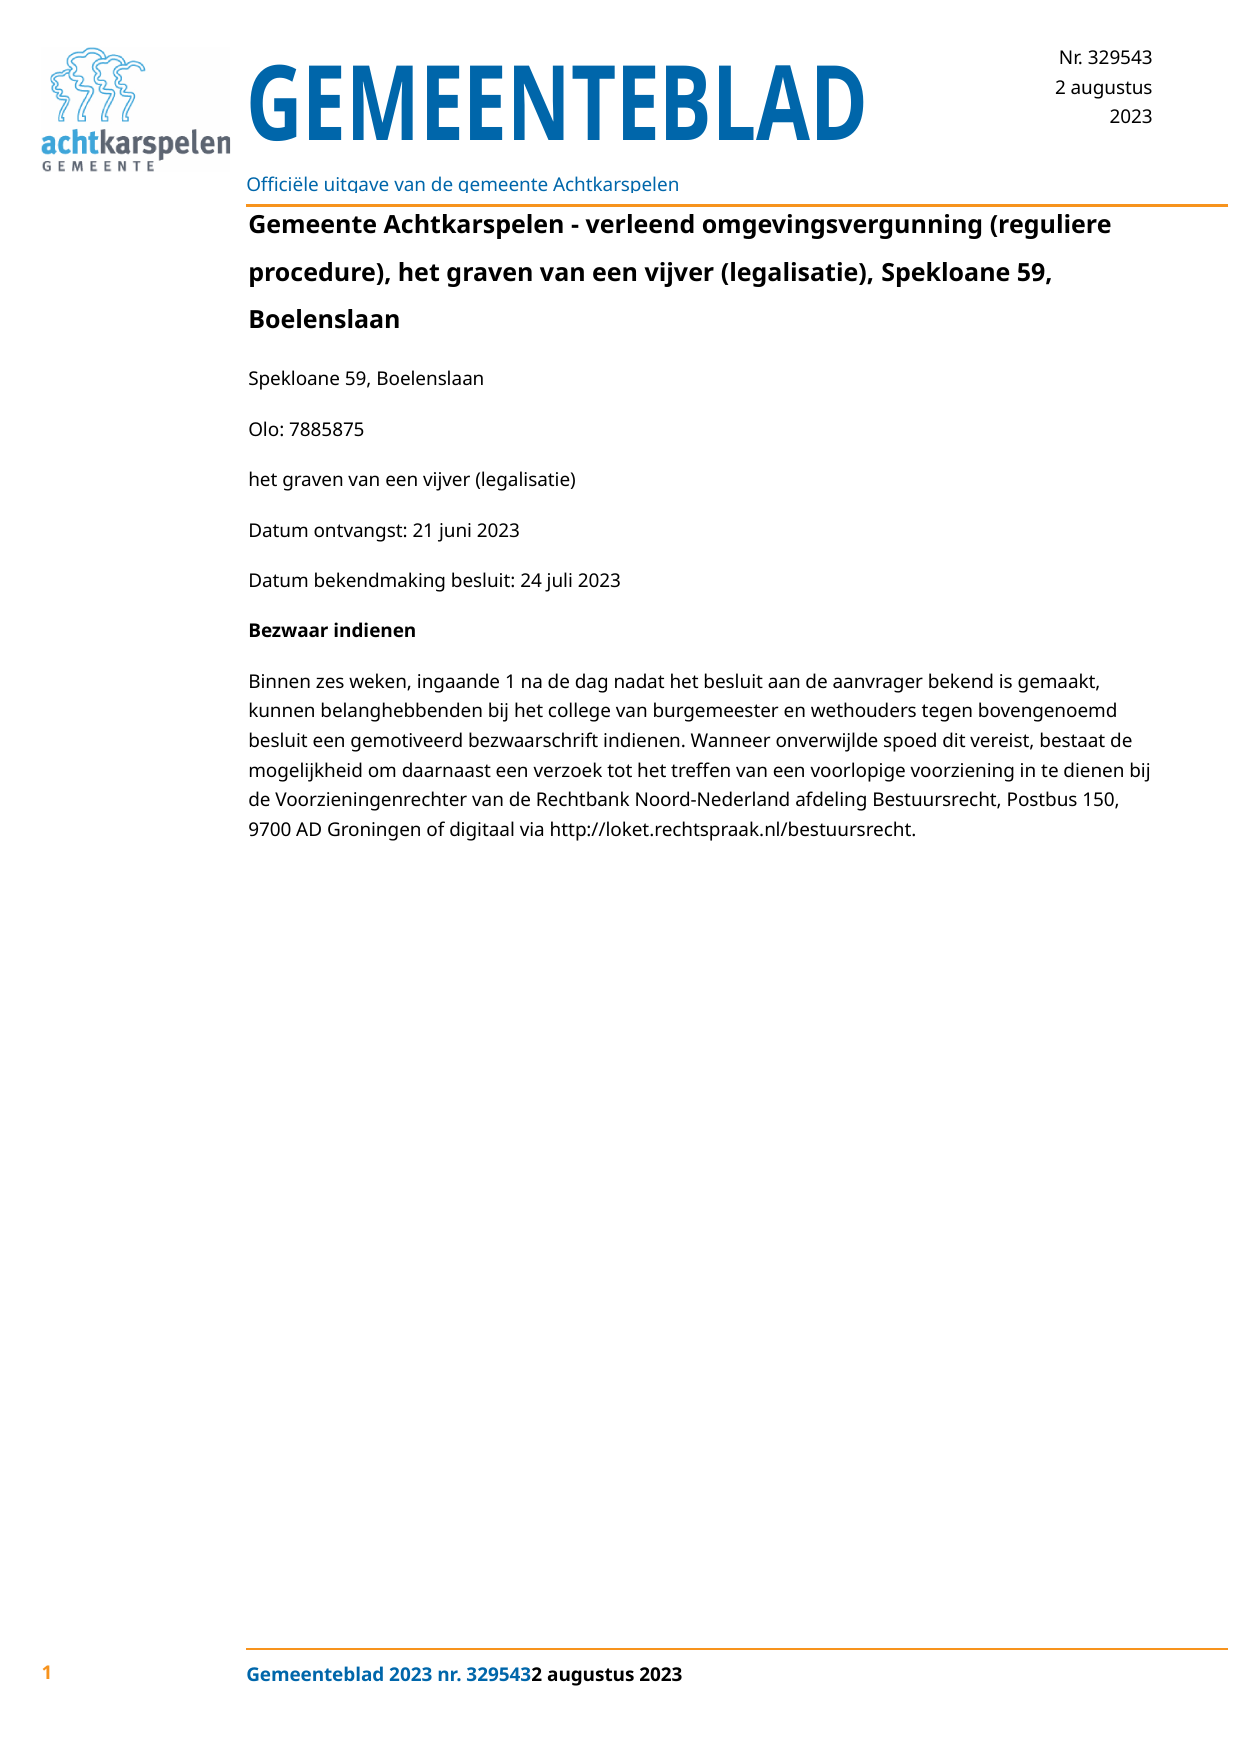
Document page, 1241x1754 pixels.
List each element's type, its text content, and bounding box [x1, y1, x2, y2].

text Spekloane 59, Boelenslaan [248, 366, 1152, 391]
text Datum bekendmaking besluit: 24 juli 2023 [248, 567, 1152, 593]
text Gemeente Achtkarspelen - verleend omgevingsvergunning (reguliere procedure), het graven van een vijver (legalisatie), Spekloane 59, Boelenslaan [248, 207, 1152, 336]
text Olo: 7885875 [248, 416, 1152, 442]
text Bezwaar indienen [248, 618, 1152, 643]
picture [41, 47, 231, 172]
text Datum ontvangst: 21 juni 2023 [248, 517, 1152, 542]
text Binnen zes weken, ingaande 1 na de dag nadat het besluit aan de aanvrager bekend is gemaakt, kunnen belanghebbenden bij het college van burgemeester en wethouders tegen bovengenoemd besluit een gemotiveerd bezwaarschrift indienen. Wanneer onverwijlde spoed dit vereist, bestaat de mogelijkheid om daarnaast een verzoek tot het treffen van een voorlopige voorziening in te dienen bij de Voorzieningenrechter van de Rechtbank Noord-Nederland afdeling Bestuursrecht, Postbus 150, 9700 AD Groningen of digitaal via http://loket.rechtspraak.nl/bestuursrecht. [248, 668, 1152, 842]
text het graven van een vijver (legalisatie) [248, 466, 1152, 492]
